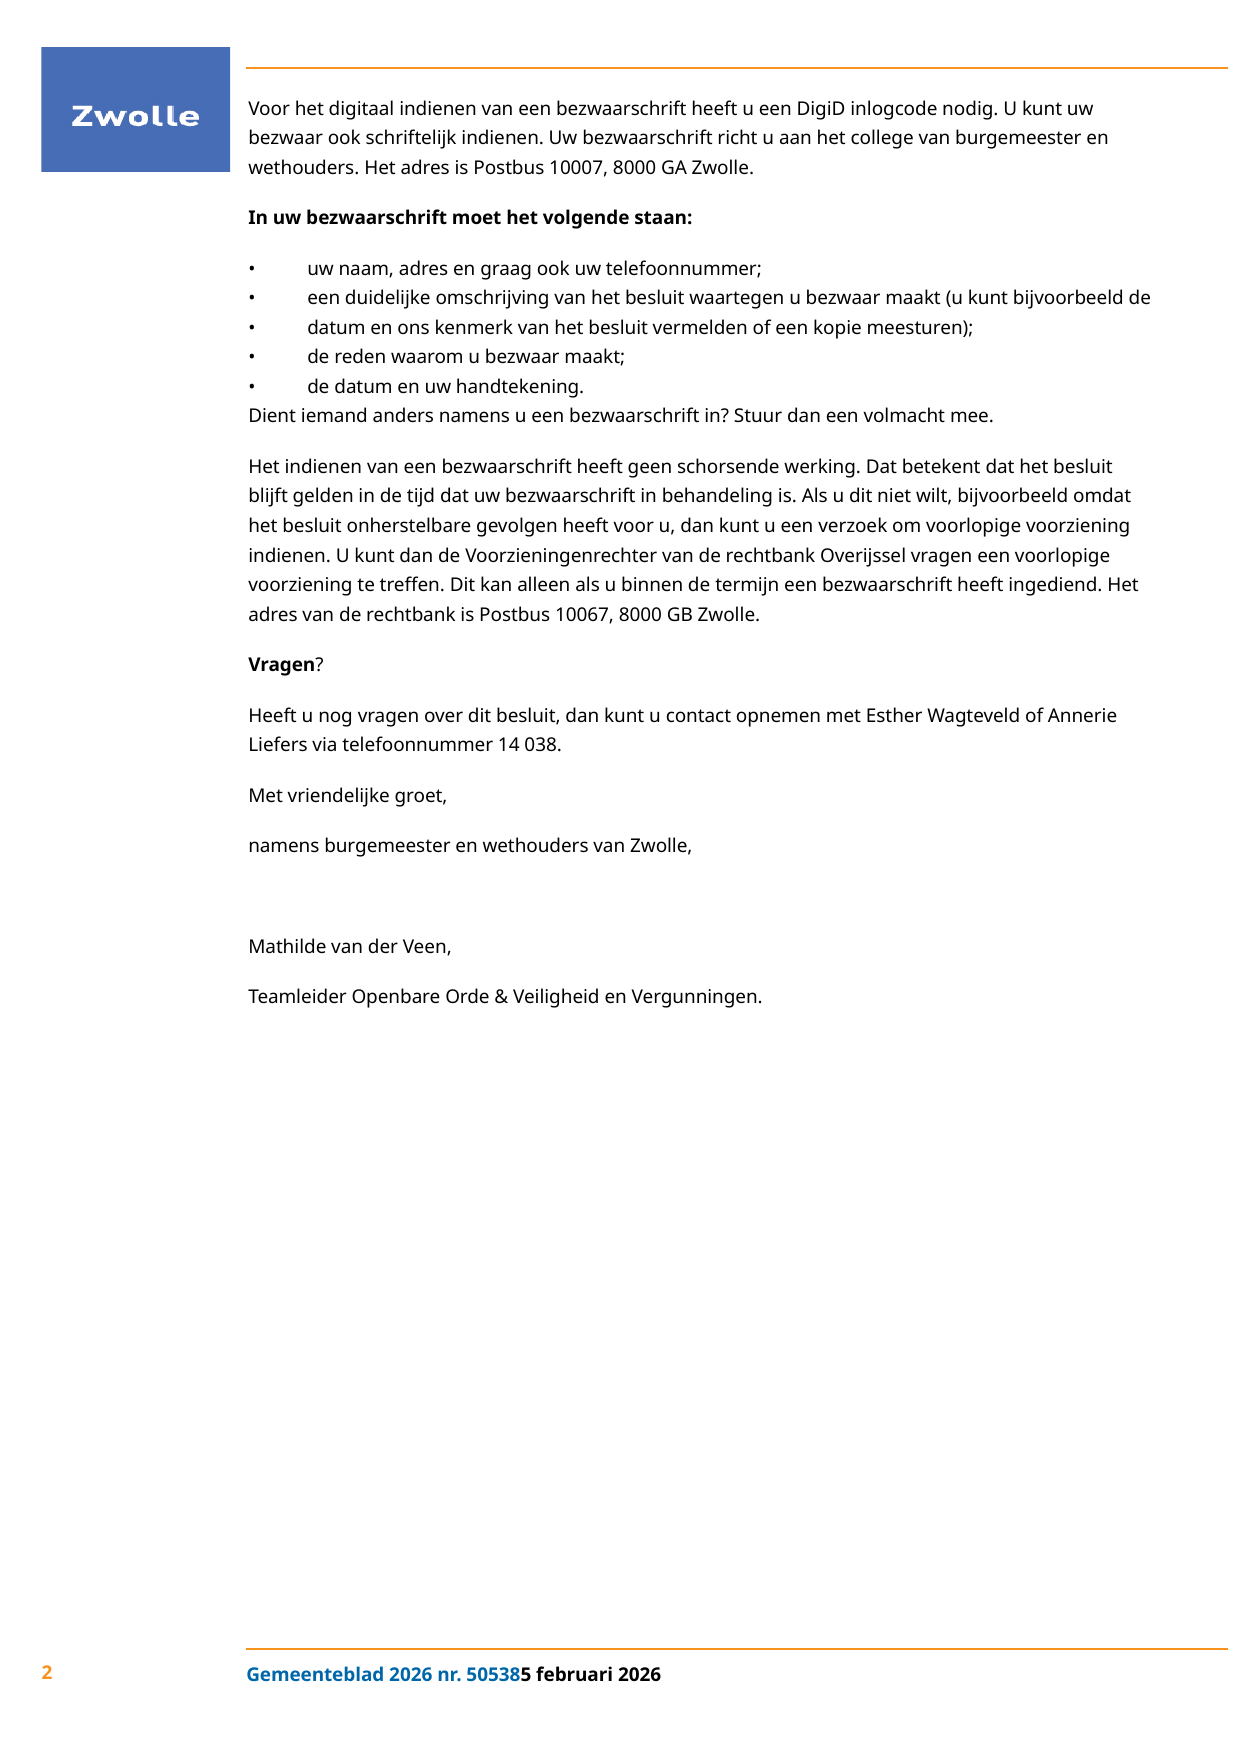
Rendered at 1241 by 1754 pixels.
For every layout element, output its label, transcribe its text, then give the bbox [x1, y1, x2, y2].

list een duidelijke omschrijving van het besluit waartegen u bezwaar maakt (u kunt bijvoorbeeld de [248, 284, 1152, 310]
text Het indienen van een bezwaarschrift heeft geen schorsende werking. Dat betekent dat het besluit blijft gelden in de tijd dat uw bezwaarschrift in behandeling is. Als u dit niet wilt, bijvoorbeeld omdat het besluit onherstelbare gevolgen heeft voor u, dan kunt u een verzoek om voorlopige voorziening indienen. U kunt dan de Voorzieningenrechter van de rechtbank Overijssel vragen een voorlopige voorziening te treffen. Dit kan alleen als u binnen de termijn een bezwaarschrift heeft ingediend. Het adres van de rechtbank is Postbus 10067, 8000 GB Zwolle. [248, 453, 1152, 627]
text Mathilde van der Veen, [248, 933, 1152, 959]
text namens burgemeester en wethouders van Zwolle, [248, 832, 1152, 858]
list datum en ons kenmerk van het besluit vermelden of een kopie meesturen); [248, 314, 1152, 340]
text Vragen? [248, 651, 1152, 677]
text Dient iemand anders namens u een bezwaarschrift in? Stuur dan een volmacht mee. [248, 403, 1152, 428]
picture [41, 47, 231, 172]
text Heeft u nog vragen over dit besluit, dan kunt u contact opnemen met Esther Wagteveld of Annerie Liefers via telefoonnummer 14 038. [248, 702, 1152, 757]
list uw naam, adres en graag ook uw telefoonnummer; [248, 255, 1152, 281]
text Voor het digitaal indienen van een bezwaarschrift heeft u een DigiD inlogcode nodig. U kunt uw bezwaar ook schriftelijk indienen. Uw bezwaarschrift richt u aan het college van burgemeester en wethouders. Het adres is Postbus 10007, 8000 GA Zwolle. [248, 95, 1152, 180]
text Met vriendelijke groet, [248, 782, 1152, 808]
list de datum en uw handtekening. [248, 373, 1152, 399]
text In uw bezwaarschrift moet het volgende staan: [248, 204, 1152, 230]
text Teamleider Openbare Orde & Veiligheid en Vergunningen. [248, 983, 1152, 1009]
list de reden waarom u bezwaar maakt; [248, 343, 1152, 369]
